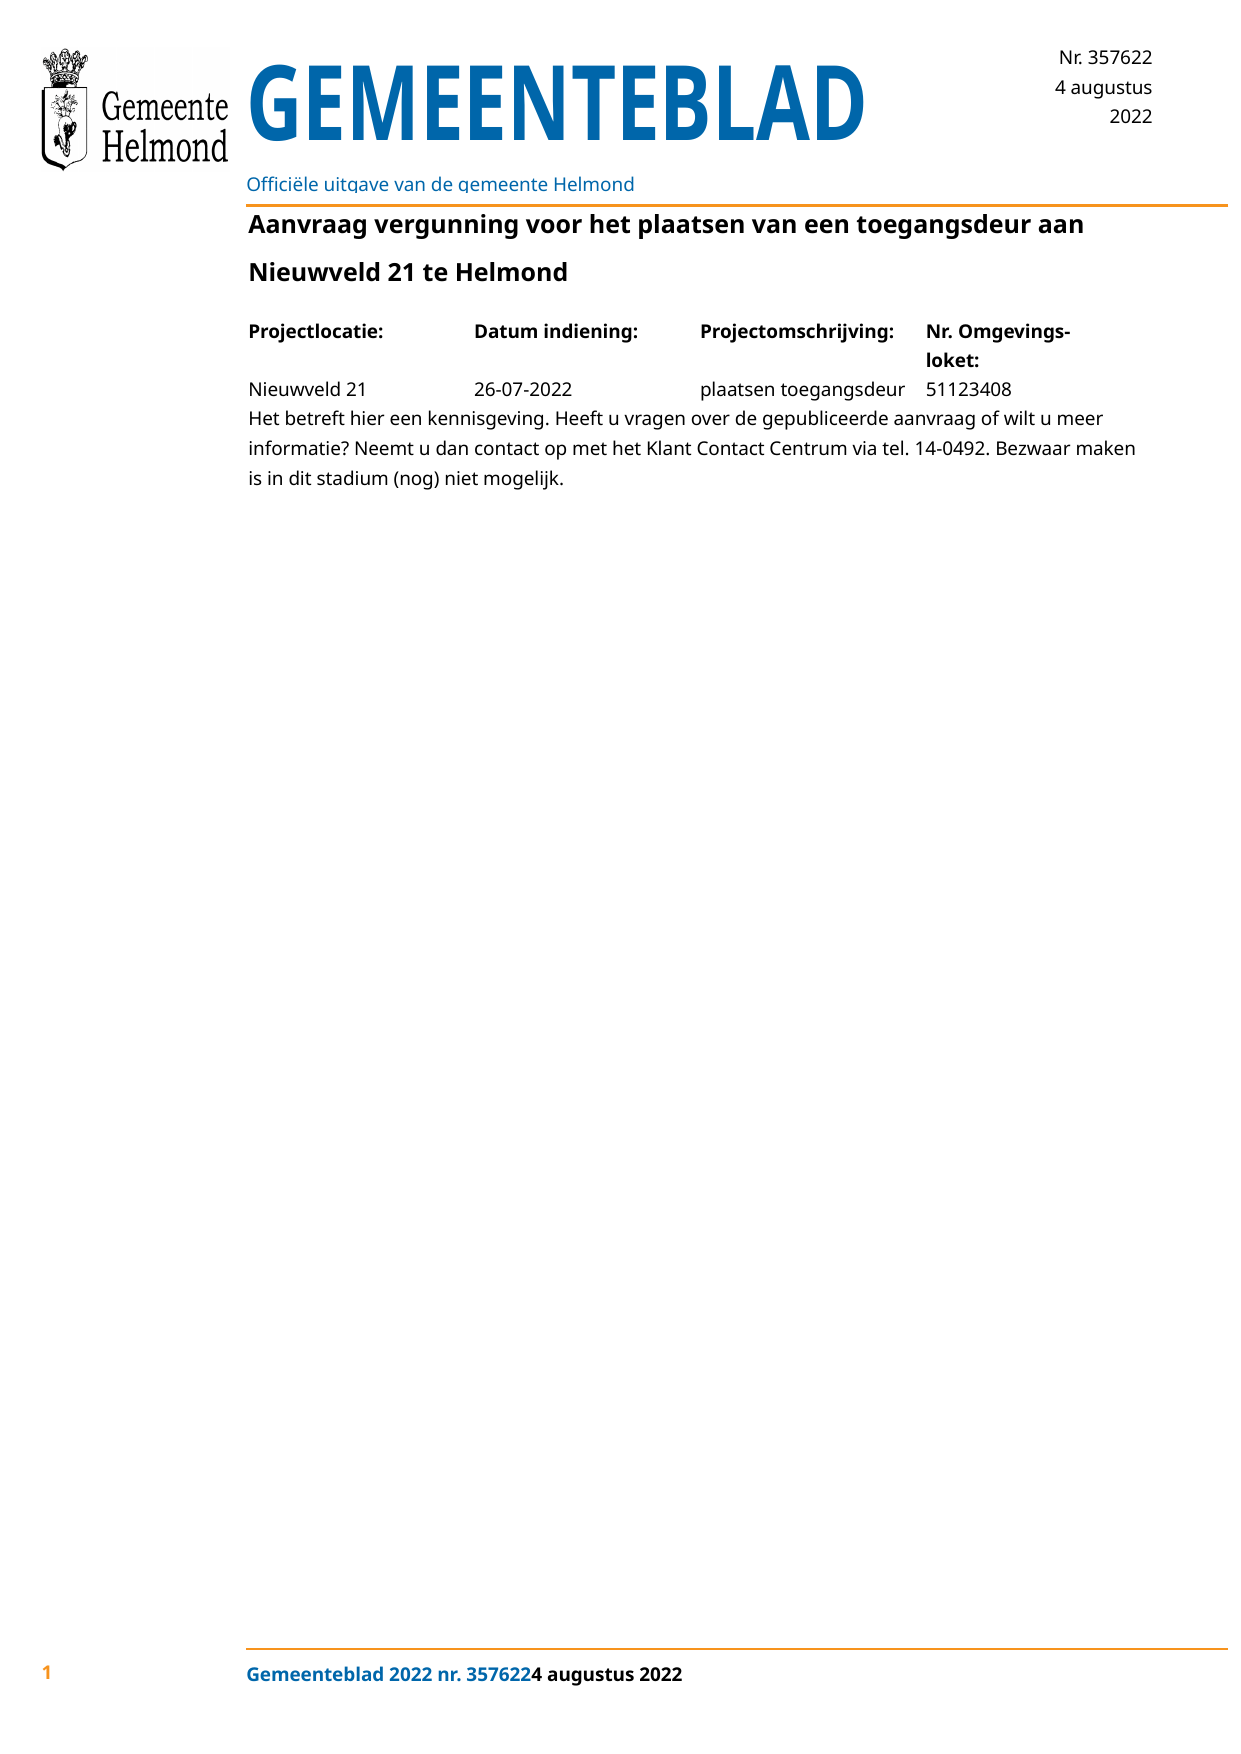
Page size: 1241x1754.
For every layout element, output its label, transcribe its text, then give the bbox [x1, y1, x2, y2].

table_header Projectlocatie: [248, 318, 474, 373]
table_header 26-07-2022 [474, 377, 700, 402]
table_header 51123408 [926, 377, 1152, 402]
text Het betreft hier een kennisgeving. Heeft u vragen over de gepubliceerde aanvraag of wilt u meer informatie? Neemt u dan contact op met het Klant Contact Centrum via tel. 14-0492. Bezwaar maken is in dit stadium (nog) niet mogelijk. [248, 406, 1152, 491]
table_header Datum indiening: [474, 318, 700, 373]
table_header Nr. Omgevings- loket: [926, 318, 1152, 373]
text Aanvraag vergunning voor het plaatsen van een toegangsdeur aan Nieuwveld 21 te Helmond [248, 207, 1152, 288]
table_header Nieuwveld 21 [248, 377, 474, 402]
table_header Projectomschrijving: [700, 318, 926, 373]
table_header plaatsen toegangsdeur [700, 377, 926, 402]
picture [41, 47, 231, 172]
